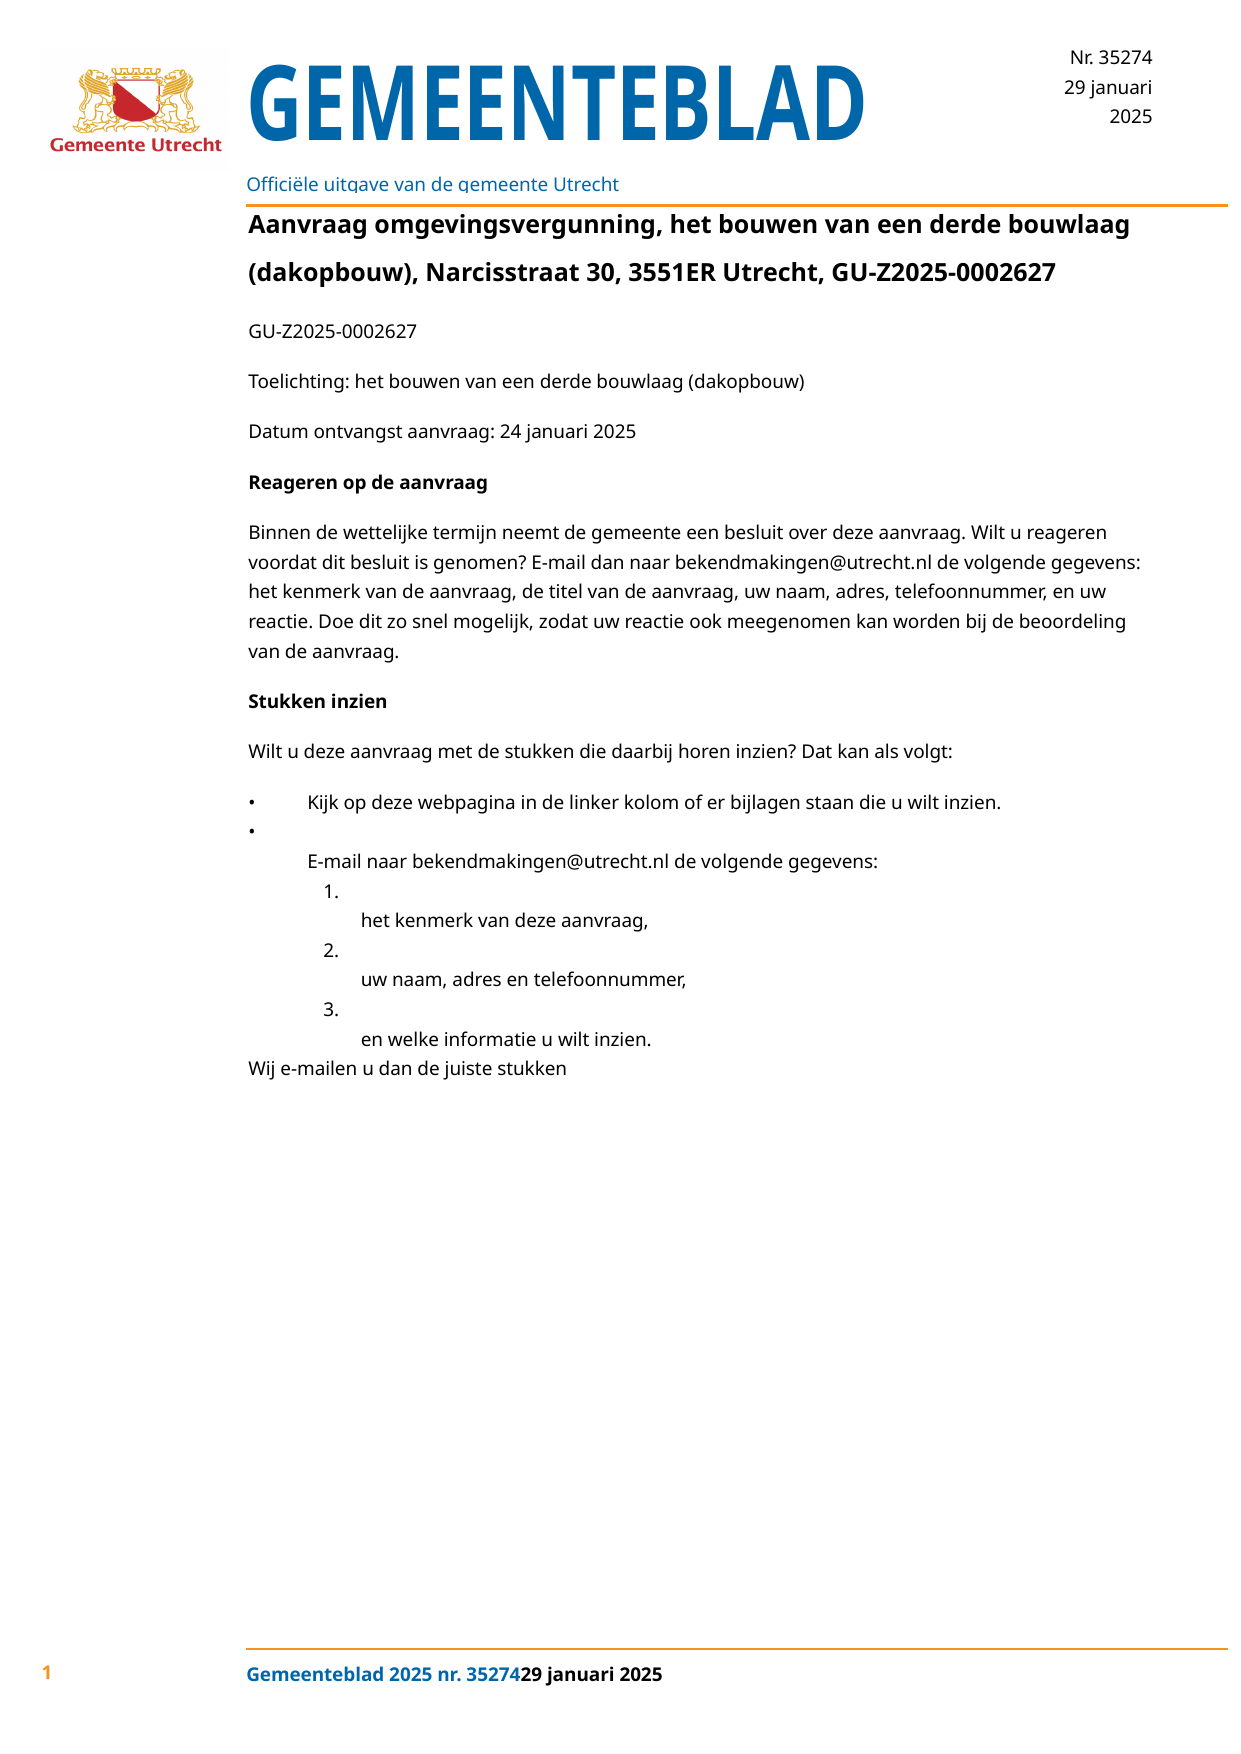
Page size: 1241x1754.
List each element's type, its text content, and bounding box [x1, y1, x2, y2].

text Wilt u deze aanvraag met de stukken die daarbij horen inzien? Dat kan als volgt: [248, 739, 1152, 764]
text Toelichting: het bouwen van een derde bouwlaag (dakopbouw) [248, 368, 1152, 394]
list het kenmerk van deze aanvraag, [323, 907, 1152, 933]
text GU-Z2025-0002627 [248, 318, 1152, 344]
text Binnen de wettelijke termijn neemt de gemeente een besluit over deze aanvraag. Wilt u reageren voordat dit besluit is genomen? E-mail dan naar bekendmakingen@utrecht.nl de volgende gegevens: het kenmerk van de aanvraag, de titel van de aanvraag, uw naam, adres, telefoonnummer, en uw reactie. Doe dit zo snel mogelijk, zodat uw reactie ook meegenomen kan worden bij de beoordeling van de aanvraag. [248, 519, 1152, 664]
text Datum ontvangst aanvraag: 24 januari 2025 [248, 419, 1152, 444]
text Wij e-mailen u dan de juiste stukken [248, 1055, 1152, 1081]
text Stukken inzien [248, 688, 1152, 714]
text Reageren op de aanvraag [248, 469, 1152, 495]
list uw naam, adres en telefoonnummer, [323, 967, 1152, 992]
picture [41, 47, 231, 172]
list en welke informatie u wilt inzien. [323, 1026, 1152, 1052]
list Kijk op deze webpagina in de linker kolom of er bijlagen staan die u wilt inzien. [248, 789, 1152, 815]
text Aanvraag omgevingsvergunning, het bouwen van een derde bouwlaag (dakopbouw), Narcisstraat 30, 3551ER Utrecht, GU-Z2025-0002627 [248, 207, 1152, 288]
list E-mail naar bekendmakingen@utrecht.nl de volgende gegevens: [248, 848, 1152, 874]
